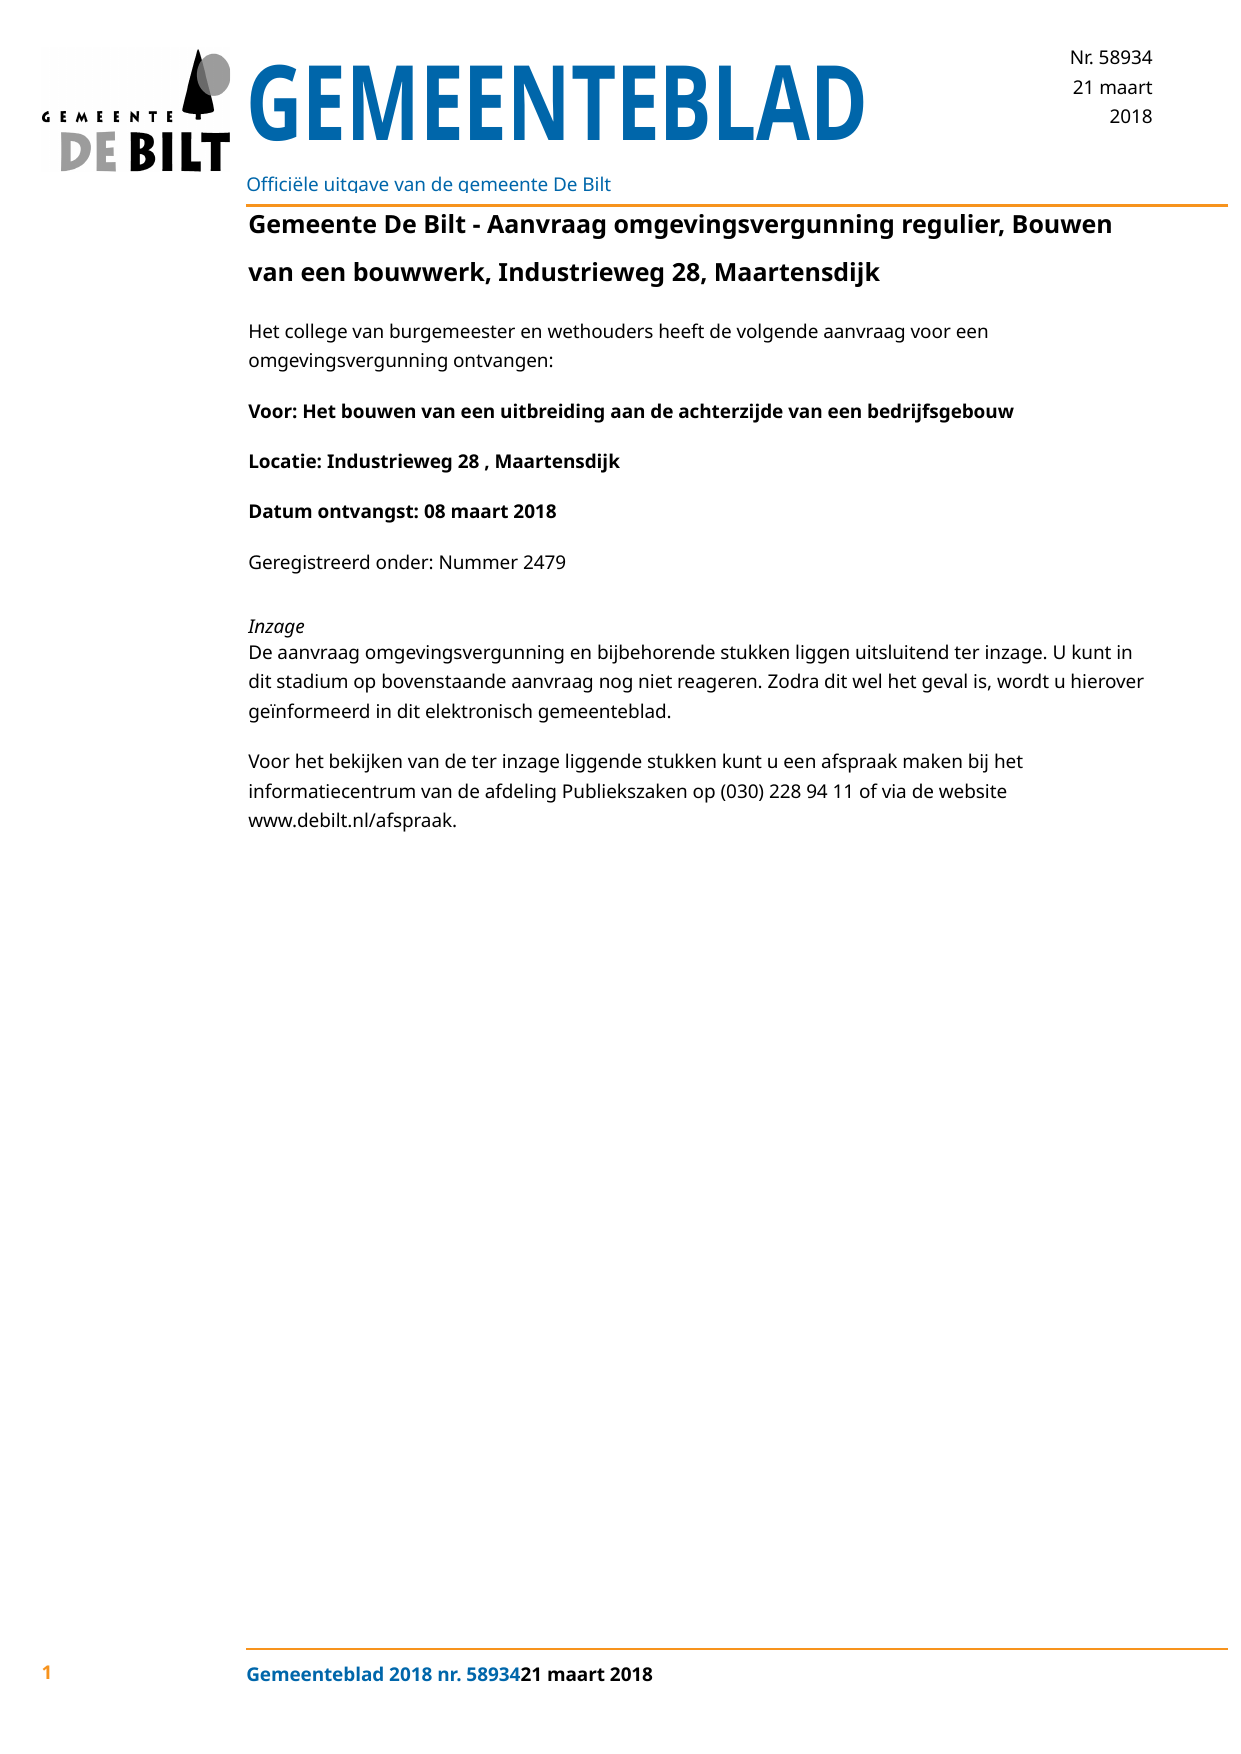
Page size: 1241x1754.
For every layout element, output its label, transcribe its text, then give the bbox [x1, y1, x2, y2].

text De aanvraag omgevingsvergunning en bijbehorende stukken liggen uitsluitend ter inzage. U kunt in dit stadium op bovenstaande aanvraag nog niet reageren. Zodra dit wel het geval is, wordt u hierover geïnformeerd in dit elektronisch gemeenteblad. [248, 639, 1152, 724]
text Het college van burgemeester en wethouders heeft de volgende aanvraag voor een omgevingsvergunning ontvangen: [248, 318, 1152, 373]
text Voor het bekijken van de ter inzage liggende stukken kunt u een afspraak maken bij het informatiecentrum van de afdeling Publiekszaken op (030) 228 94 11 of via de website www.debilt.nl/afspraak. [248, 748, 1152, 833]
text Locatie: Industrieweg 28 , Maartensdijk [248, 448, 1152, 474]
text Voor: Het bouwen van een uitbreiding aan de achterzijde van een bedrijfsgebouw [248, 398, 1152, 424]
picture [41, 47, 231, 172]
text Geregistreerd onder: Nummer 2479 [248, 549, 1152, 575]
text Inzage [248, 613, 1152, 639]
text Datum ontvangst: 08 maart 2018 [248, 499, 1152, 524]
text Gemeente De Bilt - Aanvraag omgevingsvergunning regulier, Bouwen van een bouwwerk, Industrieweg 28, Maartensdijk [248, 207, 1152, 288]
